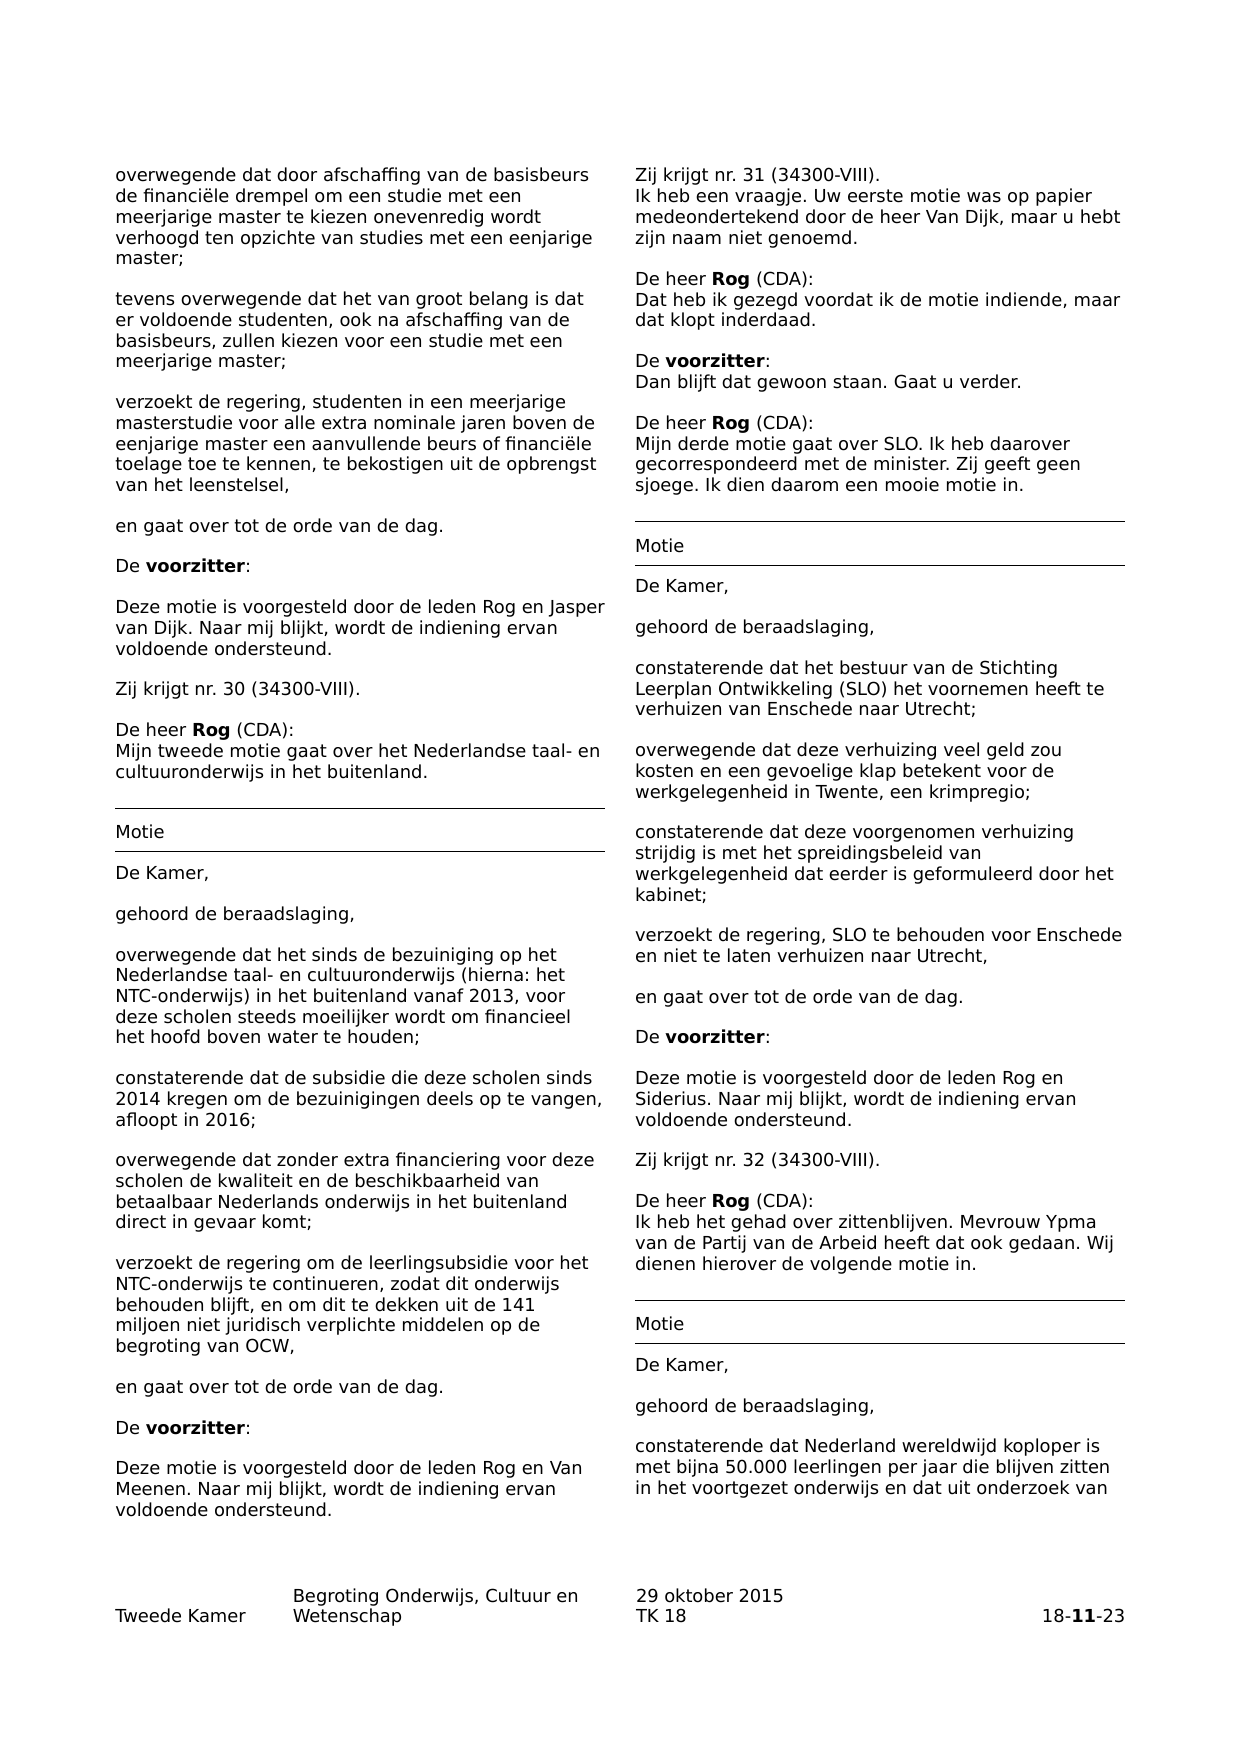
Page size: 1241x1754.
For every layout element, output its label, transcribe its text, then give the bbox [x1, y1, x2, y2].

text De heer Rog (CDA): [635, 412, 1125, 433]
text Mijn tweede motie gaat over het Nederlandse taal- en cultuuronderwijs in het buitenland. [115, 741, 605, 782]
text De heer Rog (CDA): [115, 720, 605, 741]
text en gaat over tot de orde van de dag. [115, 1377, 605, 1397]
text gehoord de beraadslaging, [635, 617, 1125, 638]
text en gaat over tot de orde van de dag. [635, 987, 1125, 1007]
text overwegende dat door afschaffing van de basisbeurs de financiële drempel om een studie met een meerjarige master te kiezen onevenredig wordt verhoogd ten opzichte van studies met een eenjarige master; [115, 165, 605, 269]
text Deze motie is voorgesteld door de leden Rog en Siderius. Naar mij blijkt, wordt de indiening ervan voldoende ondersteund. [635, 1068, 1125, 1130]
text en gaat over tot de orde van de dag. [115, 516, 605, 536]
text De voorzitter: [115, 1417, 605, 1438]
text overwegende dat het sinds de bezuiniging op het Nederlandse taal- en cultuuronderwijs (hierna: het NTC-onderwijs) in het buitenland vanaf 2013, voor deze scholen steeds moeilijker wordt om financieel het hoofd boven water te houden; [115, 944, 605, 1048]
text verzoekt de regering om de leerlingsubsidie voor het NTC-onderwijs te continueren, zodat dit onderwijs behouden blijft, en om dit te dekken uit de 141 miljoen niet juridisch verplichte middelen op de begroting van OCW, [115, 1253, 605, 1357]
text Ik heb een vraagje. Uw eerste motie was op papier medeondertekend door de heer Van Dijk, maar u hebt zijn naam niet genoemd. [635, 186, 1125, 248]
text Motie [115, 822, 605, 843]
text Dat heb ik gezegd voordat ik de motie indiende, maar dat klopt inderdaad. [635, 289, 1125, 331]
text Motie [635, 536, 1125, 556]
text Mijn derde motie gaat over SLO. Ik heb daarover gecorrespondeerd met de minister. Zij geeft geen sjoege. Ik dien daarom een mooie motie in. [635, 433, 1125, 496]
text gehoord de beraadslaging, [635, 1396, 1125, 1416]
text Motie [635, 1314, 1125, 1335]
text Ik heb het gehad over zittenblijven. Mevrouw Ypma van de Partij van de Arbeid heeft dat ook gedaan. Wij dienen hierover de volgende motie in. [635, 1212, 1125, 1274]
text De Kamer, [115, 863, 605, 884]
text Zij krijgt nr. 30 (34300-VIII). [115, 679, 605, 700]
text gehoord de beraadslaging, [115, 904, 605, 924]
text De heer Rog (CDA): [635, 268, 1125, 289]
text Deze motie is voorgesteld door de leden Rog en Van Meenen. Naar mij blijkt, wordt de indiening ervan voldoende ondersteund. [115, 1458, 605, 1520]
text Deze motie is voorgesteld door de leden Rog en Jasper van Dijk. Naar mij blijkt, wordt de indiening ervan voldoende ondersteund. [115, 597, 605, 659]
text tevens overwegende dat het van groot belang is dat er voldoende studenten, ook na afschaffing van de basisbeurs, zullen kiezen voor een studie met een meerjarige master; [115, 289, 605, 372]
text De heer Rog (CDA): [635, 1191, 1125, 1212]
text De Kamer, [635, 1355, 1125, 1376]
text overwegende dat zonder extra financiering voor deze scholen de kwaliteit en de beschikbaarheid van betaalbaar Nederlands onderwijs in het buitenland direct in gevaar komt; [115, 1150, 605, 1233]
text constaterende dat het bestuur van de Stichting Leerplan Ontwikkeling (SLO) het voornemen heeft te verhuizen van Enschede naar Utrecht; [635, 658, 1125, 720]
text Zij krijgt nr. 31 (34300-VIII). [635, 165, 1125, 186]
text verzoekt de regering, studenten in een meerjarige masterstudie voor alle extra nominale jaren boven de eenjarige master een aanvullende beurs of financiële toelage toe te kennen, te bekostigen uit de opbrengst van het leenstelsel, [115, 392, 605, 496]
text De voorzitter: [635, 1027, 1125, 1048]
text Dan blijft dat gewoon staan. Gaat u verder. [635, 372, 1125, 392]
text overwegende dat deze verhuizing veel geld zou kosten en een gevoelige klap betekent voor de werkgelegenheid in Twente, een krimpregio; [635, 740, 1125, 802]
text verzoekt de regering, SLO te behouden voor Enschede en niet te laten verhuizen naar Utrecht, [635, 925, 1125, 967]
text constaterende dat de subsidie die deze scholen sinds 2014 kregen om de bezuinigingen deels op te vangen, afloopt in 2016; [115, 1068, 605, 1130]
text constaterende dat Nederland wereldwijd koploper is met bijna 50.000 leerlingen per jaar die blijven zitten in het voortgezet onderwijs en dat uit onderzoek van [635, 1436, 1125, 1498]
text Zij krijgt nr. 32 (34300-VIII). [635, 1150, 1125, 1171]
text De Kamer, [635, 576, 1125, 597]
text De voorzitter: [115, 556, 605, 577]
text De voorzitter: [635, 351, 1125, 372]
text constaterende dat deze voorgenomen verhuizing strijdig is met het spreidingsbeleid van werkgelegenheid dat eerder is geformuleerd door het kabinet; [635, 822, 1125, 905]
